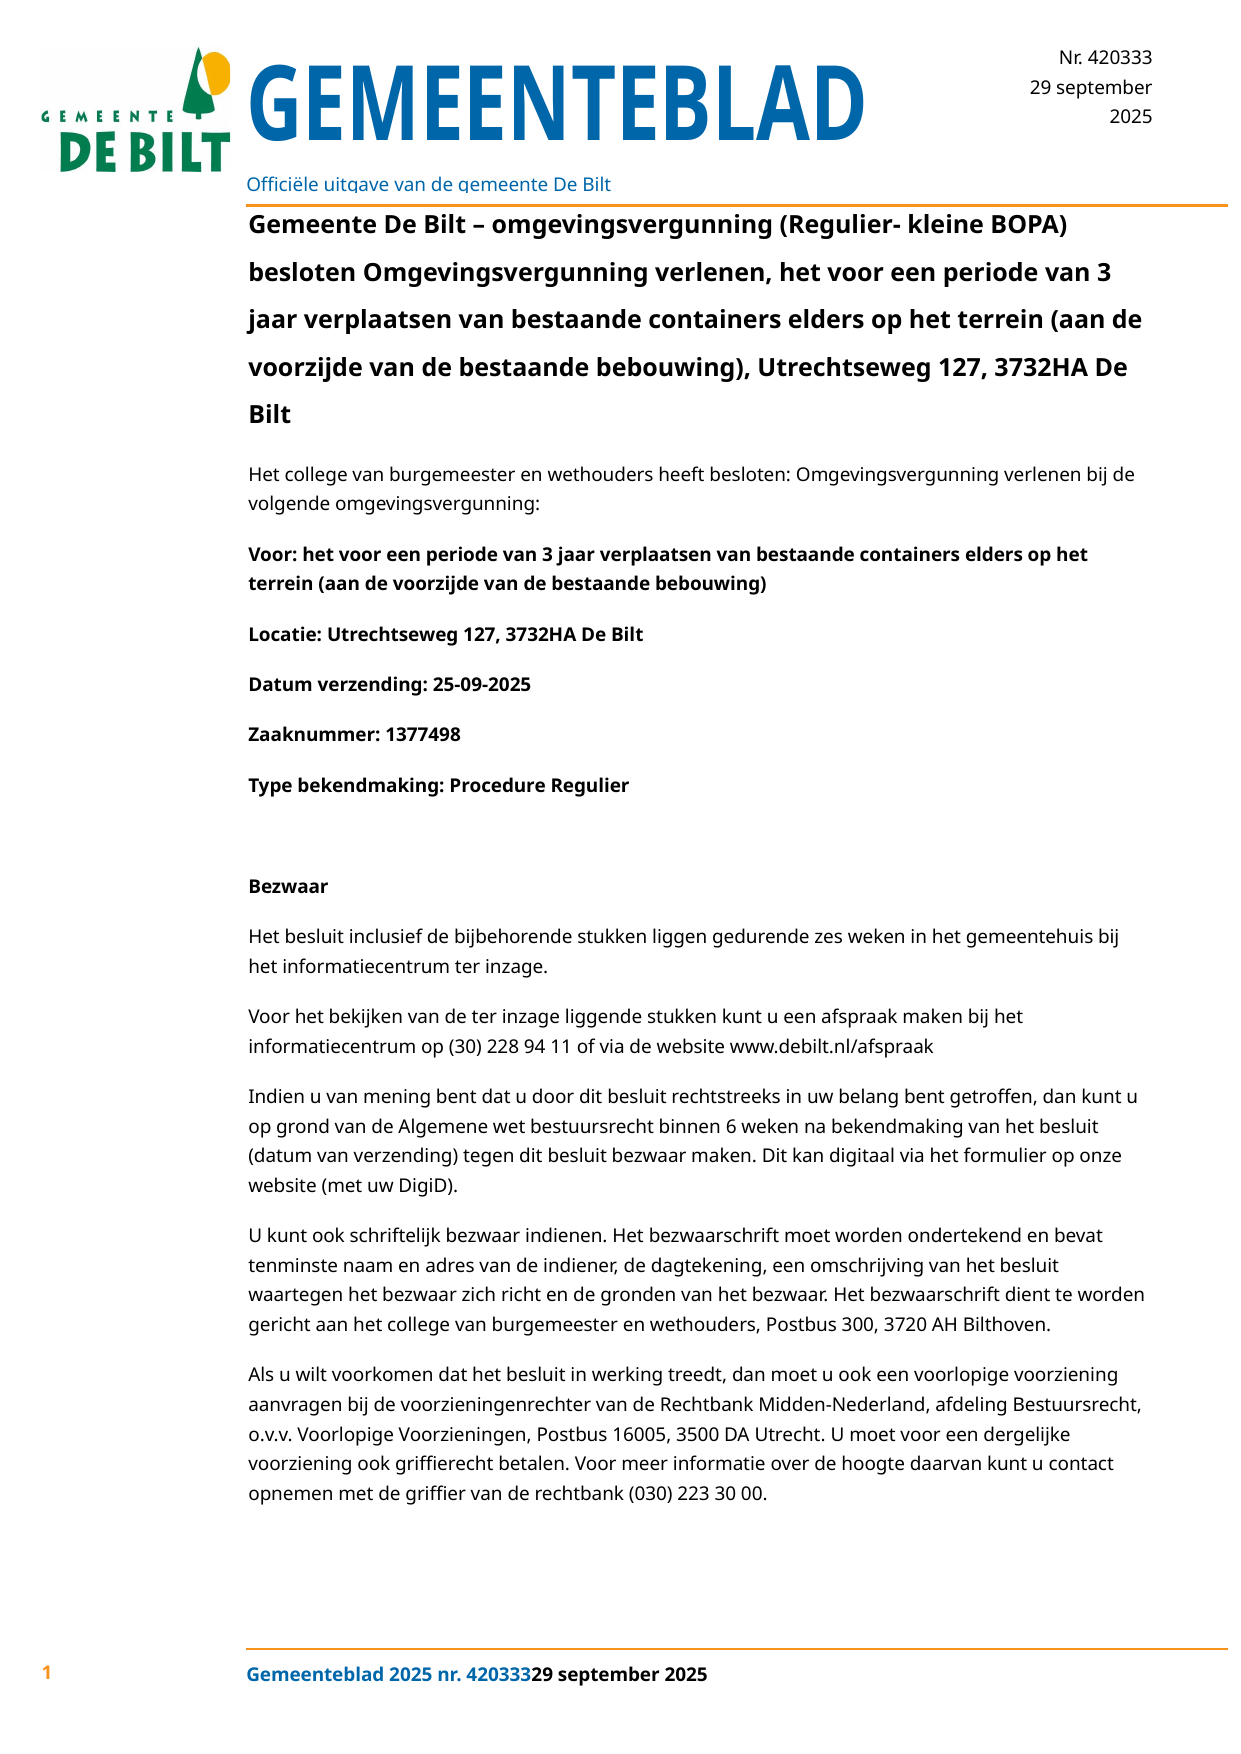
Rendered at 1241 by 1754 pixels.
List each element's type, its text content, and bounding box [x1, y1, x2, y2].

text Indien u van mening bent dat u door dit besluit rechtstreeks in uw belang bent getroffen, dan kunt u op grond van de Algemene wet bestuursrecht binnen 6 weken na bekendmaking van het besluit (datum van verzending) tegen dit besluit bezwaar maken. Dit kan digitaal via het formulier op onze website (met uw DigiD). [248, 1083, 1152, 1198]
text Datum verzending: 25-09-2025 [248, 671, 1152, 697]
text Bezwaar [248, 873, 1152, 898]
text Zaaknummer: 1377498 [248, 722, 1152, 747]
picture [41, 47, 231, 172]
text Als u wilt voorkomen dat het besluit in werking treedt, dan moet u ook een voorlopige voorziening aanvragen bij de voorzieningenrechter van de Rechtbank Midden-Nederland, afdeling Bestuursrecht, o.v.v. Voorlopige Voorzieningen, Postbus 16005, 3500 DA Utrecht. U moet voor een dergelijke voorziening ook griffierecht betalen. Voor meer informatie over de hoogte daarvan kunt u contact opnemen met de griffier van de rechtbank (030) 223 30 00. [248, 1362, 1152, 1506]
text Het besluit inclusief de bijbehorende stukken liggen gedurende zes weken in het gemeentehuis bij het informatiecentrum ter inzage. [248, 923, 1152, 978]
text Type bekendmaking: Procedure Regulier [248, 772, 1152, 798]
text Gemeente De Bilt – omgevingsvergunning (Regulier- kleine BOPA) besloten Omgevingsvergunning verlenen, het voor een periode van 3 jaar verplaatsen van bestaande containers elders op het terrein (aan de voorzijde van de bestaande bebouwing), Utrechtseweg 127, 3732HA De Bilt [248, 207, 1152, 431]
text Locatie: Utrechtseweg 127, 3732HA De Bilt [248, 621, 1152, 646]
text Voor het bekijken van de ter inzage liggende stukken kunt u een afspraak maken bij het informatiecentrum op (30) 228 94 11 of via de website www.debilt.nl/afspraak [248, 1003, 1152, 1058]
text Voor: het voor een periode van 3 jaar verplaatsen van bestaande containers elders op het terrein (aan de voorzijde van de bestaande bebouwing) [248, 541, 1152, 596]
text U kunt ook schriftelijk bezwaar indienen. Het bezwaarschrift moet worden ondertekend en bevat tenminste naam en adres van de indiener, de dagtekening, een omschrijving van het besluit waartegen het bezwaar zich richt en de gronden van het bezwaar. Het bezwaarschrift dient te worden gericht aan het college van burgemeester en wethouders, Postbus 300, 3720 AH Bilthoven. [248, 1222, 1152, 1337]
text Het college van burgemeester en wethouders heeft besloten: Omgevingsvergunning verlenen bij de volgende omgevingsvergunning: [248, 461, 1152, 516]
